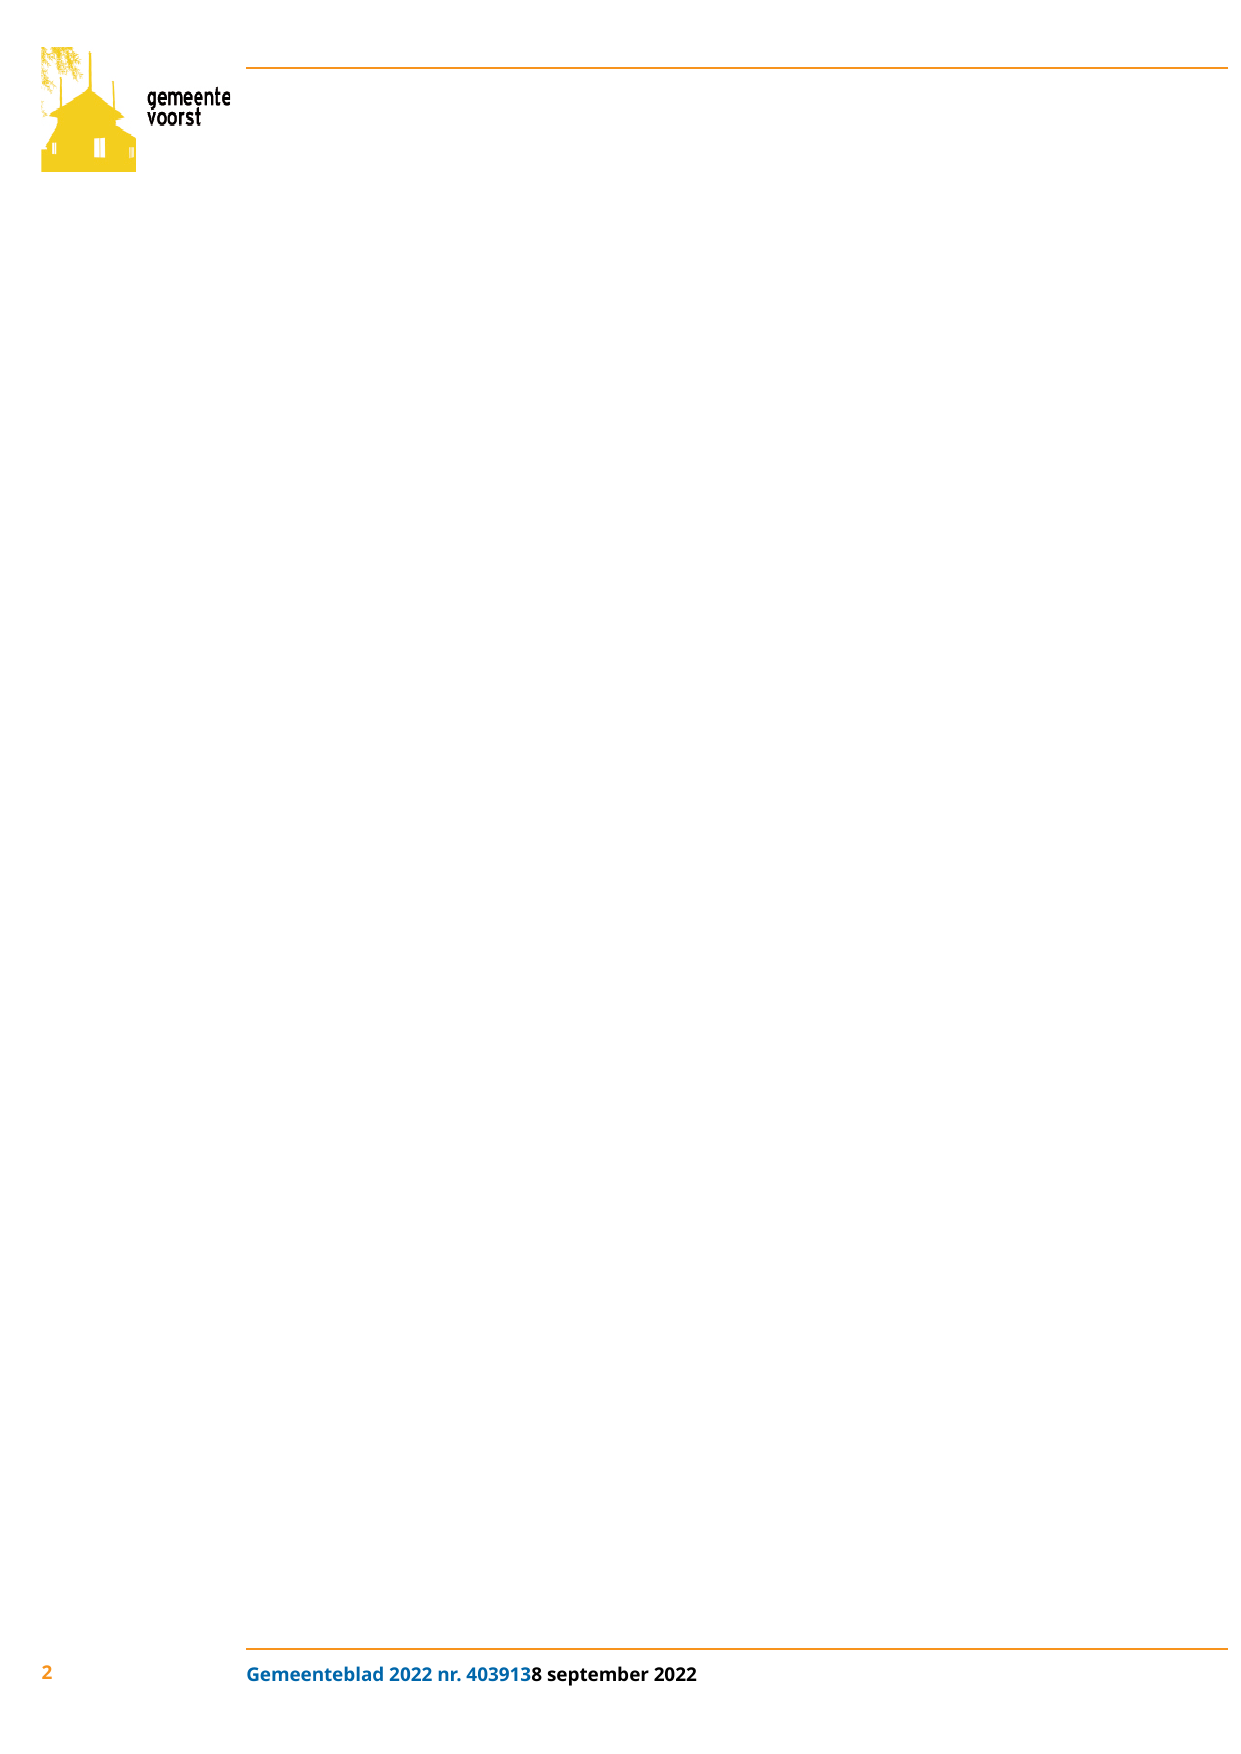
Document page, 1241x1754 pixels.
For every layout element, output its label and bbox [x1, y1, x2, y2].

picture [41, 47, 231, 172]
